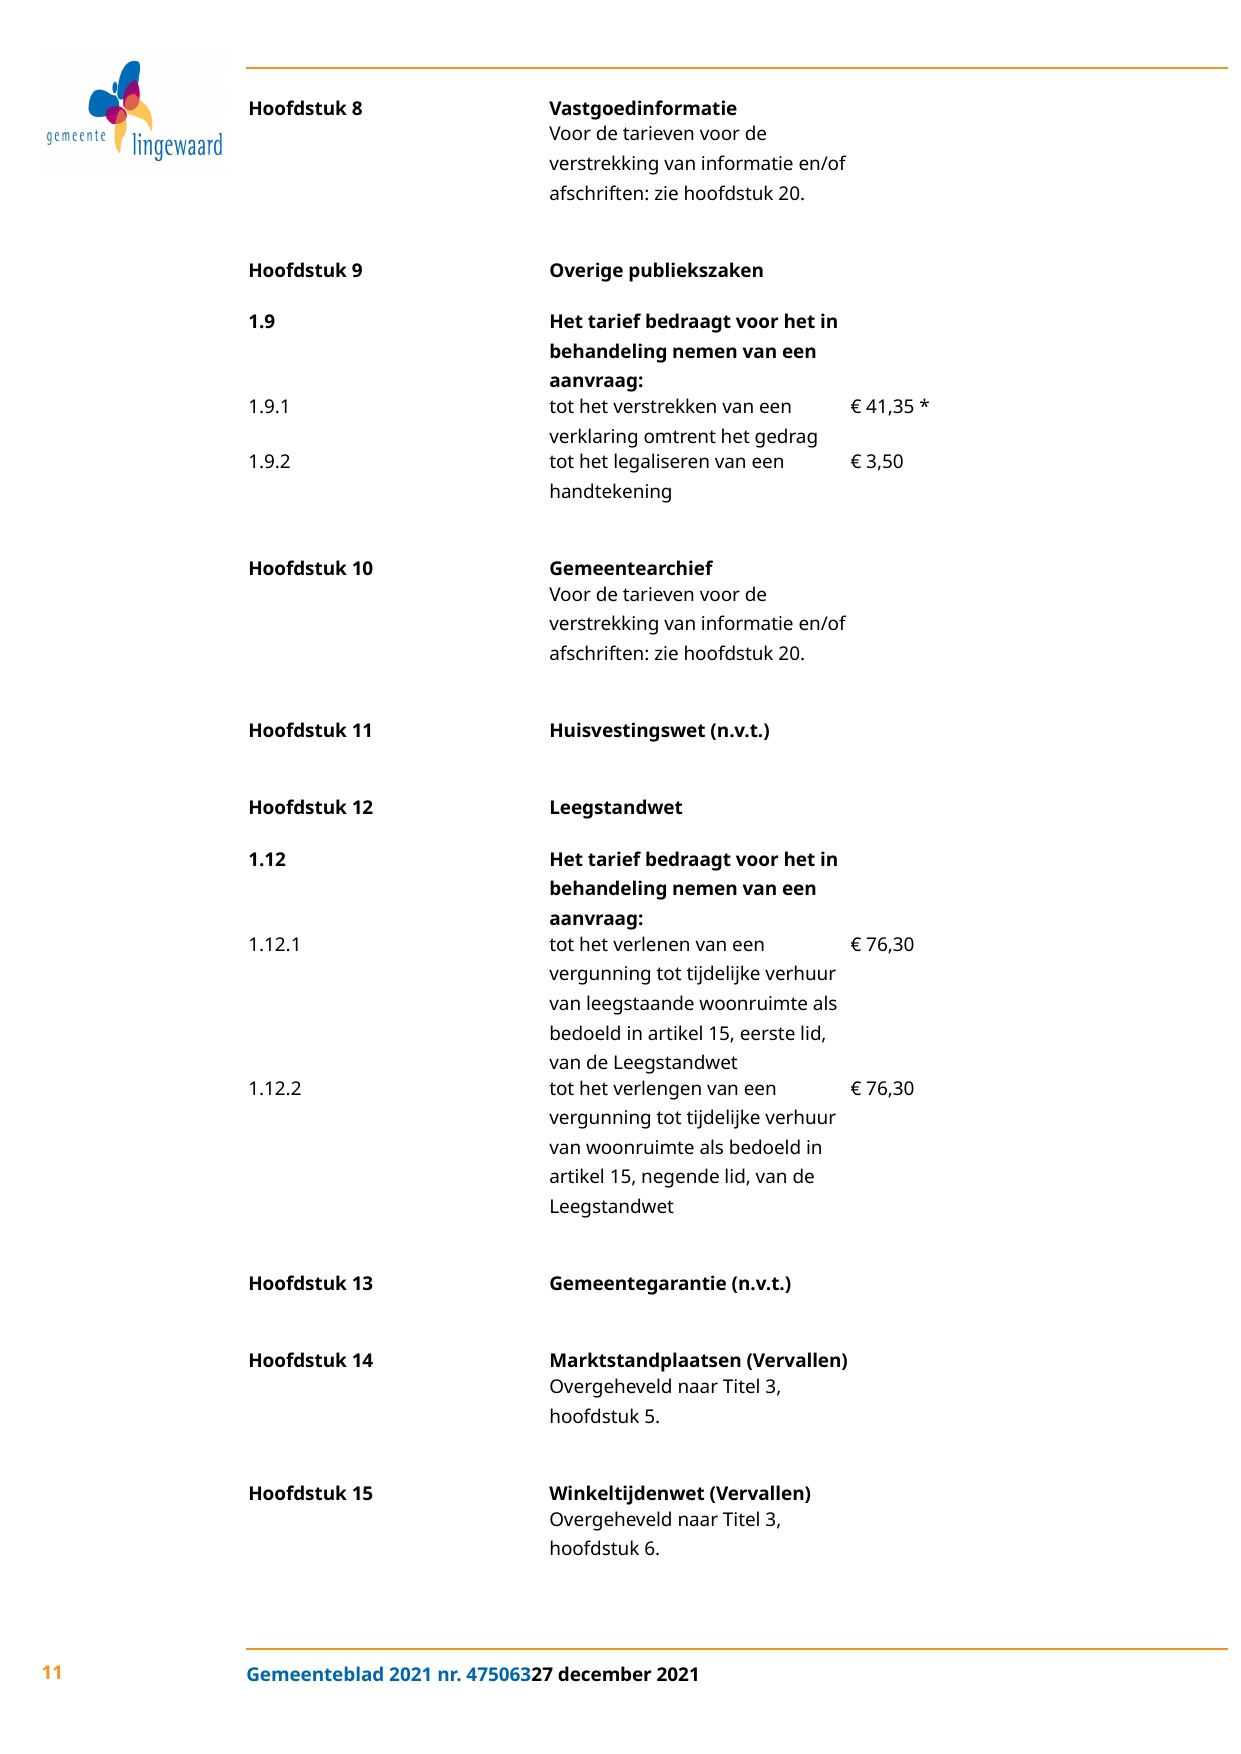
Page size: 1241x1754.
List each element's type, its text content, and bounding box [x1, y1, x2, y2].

table_cell [850, 795, 1152, 820]
table_cell tot het verlenen van een vergunning tot tijdelijke verhuur van leegstaande woonruimte als bedoeld in artikel 15, eerste lid, van de Leegstandwet [549, 931, 850, 1075]
table_cell Gemeentegarantie (n.v.t.) [549, 1271, 850, 1296]
table_cell [549, 666, 850, 692]
table_cell Hoofdstuk 14 [248, 1348, 549, 1373]
table_cell 1.12 [248, 846, 549, 931]
table_cell [850, 718, 1152, 743]
table_cell € 3,50 [850, 449, 1152, 504]
table_cell [850, 820, 1152, 846]
table_cell 1.12.1 [248, 931, 549, 1075]
table_cell tot het verstrekken van een verklaring omtrent het gedrag [549, 393, 850, 448]
table_cell Huisvestingswet (n.v.t.) [549, 718, 850, 743]
table_cell [549, 530, 850, 555]
table_cell [850, 1271, 1152, 1296]
table_cell [248, 121, 549, 205]
table_cell [850, 205, 1152, 231]
table_cell [850, 846, 1152, 931]
table_cell Hoofdstuk 13 [248, 1271, 549, 1296]
table_cell [248, 692, 549, 717]
table_cell [549, 1429, 850, 1454]
table_cell [850, 1296, 1152, 1322]
table_cell [549, 743, 850, 769]
table_cell [248, 743, 549, 769]
table_cell Voor de tarieven voor de verstrekking van informatie en/of afschriften: zie hoofdstuk 20. [549, 121, 850, 205]
table_cell [248, 1429, 549, 1454]
table_cell Het tarief bedraagt voor het in behandeling nemen van een aanvraag: [549, 846, 850, 931]
table_cell Hoofdstuk 9 [248, 257, 549, 283]
table_cell [850, 504, 1152, 529]
table_cell [248, 530, 549, 555]
table_cell [248, 1374, 549, 1429]
table_cell [248, 504, 549, 529]
table_cell [549, 692, 850, 717]
table_cell [248, 1561, 549, 1587]
table_cell [549, 1219, 850, 1245]
table_cell Hoofdstuk 8 [248, 95, 549, 121]
table_cell [248, 1322, 549, 1348]
table_cell [549, 205, 850, 231]
table_cell [549, 1322, 850, 1348]
table_cell € 76,30 [850, 931, 1152, 1075]
table_cell [850, 581, 1152, 666]
table_cell Leegstandwet [549, 795, 850, 820]
table_cell [850, 1219, 1152, 1245]
table_cell [248, 1245, 549, 1271]
table_cell [549, 283, 850, 308]
table_cell [549, 1296, 850, 1322]
table_cell [549, 820, 850, 846]
table_cell [850, 743, 1152, 769]
table_cell [549, 1561, 850, 1587]
table_cell [850, 1322, 1152, 1348]
table_cell Gemeentearchief [549, 555, 850, 581]
table_cell Overige publiekszaken [549, 257, 850, 283]
table_cell [850, 769, 1152, 794]
table_cell [248, 1296, 549, 1322]
table_cell Marktstandplaatsen (Vervallen) [549, 1348, 850, 1373]
table_cell [248, 1219, 549, 1245]
table_cell [248, 581, 549, 666]
table_cell [549, 1455, 850, 1480]
table_cell [850, 95, 1152, 121]
picture [41, 47, 231, 172]
table_cell € 41,35 * [850, 393, 1152, 448]
table_cell [549, 769, 850, 794]
table_cell [850, 1561, 1152, 1587]
table_cell [850, 257, 1152, 283]
table_cell Overgeheveld naar Titel 3, hoofdstuk 6. [549, 1506, 850, 1561]
table_cell [248, 231, 549, 257]
table_cell [850, 555, 1152, 581]
table_cell [850, 1429, 1152, 1454]
table_cell [850, 692, 1152, 717]
table_cell [850, 1455, 1152, 1480]
table_cell [248, 1506, 549, 1561]
table_cell 1.9.2 [248, 449, 549, 504]
table_cell [850, 231, 1152, 257]
table_cell [850, 121, 1152, 205]
table_cell Hoofdstuk 10 [248, 555, 549, 581]
table_cell [248, 283, 549, 308]
table_cell tot het legaliseren van een handtekening [549, 449, 850, 504]
table_cell [549, 504, 850, 529]
table_cell Hoofdstuk 12 [248, 795, 549, 820]
table_cell [248, 820, 549, 846]
table_cell [248, 769, 549, 794]
table_cell [850, 666, 1152, 692]
table_cell [850, 1506, 1152, 1561]
table_cell Voor de tarieven voor de verstrekking van informatie en/of afschriften: zie hoofdstuk 20. [549, 581, 850, 666]
table_cell [248, 666, 549, 692]
table_cell Vastgoedinformatie [549, 95, 850, 121]
table_cell tot het verlengen van een vergunning tot tijdelijke verhuur van woonruimte als bedoeld in artikel 15, negende lid, van de Leegstandwet [549, 1075, 850, 1219]
table_cell [850, 1348, 1152, 1373]
table_cell Het tarief bedraagt voor het in behandeling nemen van een aanvraag: [549, 308, 850, 393]
table_cell Winkeltijdenwet (Vervallen) [549, 1480, 850, 1506]
table_cell [850, 1245, 1152, 1271]
table_cell [850, 283, 1152, 308]
table_cell 1.9 [248, 308, 549, 393]
table_cell [248, 205, 549, 231]
table_cell [850, 1374, 1152, 1429]
table_cell [248, 1455, 549, 1480]
table_cell [850, 308, 1152, 393]
table_cell Hoofdstuk 15 [248, 1480, 549, 1506]
table_cell 1.9.1 [248, 393, 549, 448]
table_cell [549, 1245, 850, 1271]
table_cell € 76,30 [850, 1075, 1152, 1219]
table_cell [549, 231, 850, 257]
table_cell [850, 1480, 1152, 1506]
table_cell Hoofdstuk 11 [248, 718, 549, 743]
table_cell 1.12.2 [248, 1075, 549, 1219]
table_cell [850, 530, 1152, 555]
table_cell Overgeheveld naar Titel 3, hoofdstuk 5. [549, 1374, 850, 1429]
